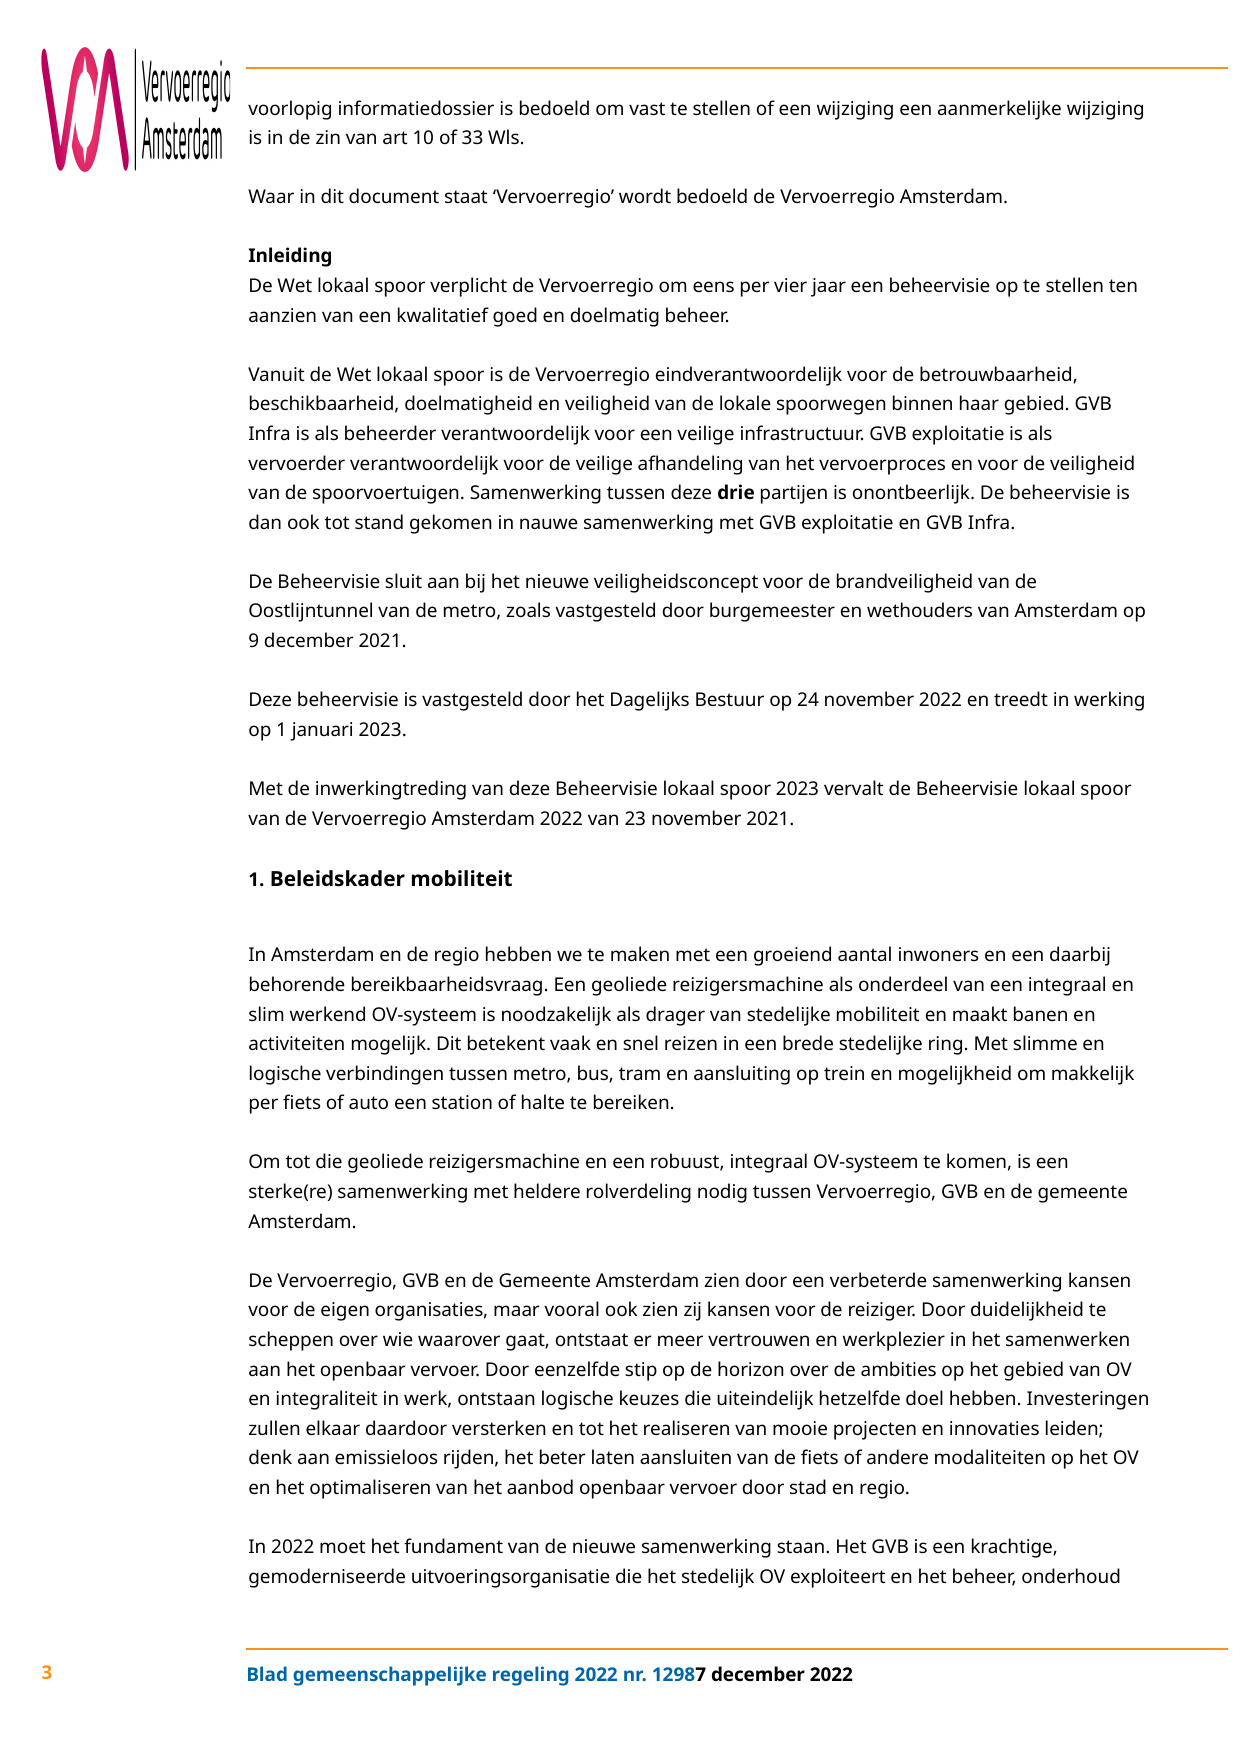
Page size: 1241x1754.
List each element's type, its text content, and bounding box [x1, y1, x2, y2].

text De Vervoerregio, GVB en de Gemeente Amsterdam zien door een verbeterde samenwerking kansen voor de eigen organisaties, maar vooral ook zien zij kansen voor de reiziger. Door duidelijkheid te scheppen over wie waarover gaat, ontstaat er meer vertrouwen en werkplezier in het samenwerken aan het openbaar vervoer. Door eenzelfde stip op de horizon over de ambities op het gebied van OV en integraliteit in werk, ontstaan logische keuzes die uiteindelijk hetzelfde doel hebben. Investeringen zullen elkaar daardoor versterken en tot het realiseren van mooie projecten en innovaties leiden; denk aan emissieloos rijden, het beter laten aansluiten van de fiets of andere modaliteiten op het OV en het optimaliseren van het aanbod openbaar vervoer door stad en regio. [248, 1267, 1152, 1500]
text Om tot die geoliede reizigersmachine en een robuust, integraal OV-systeem te komen, is een sterke(re) samenwerking met heldere rolverdeling nodig tussen Vervoerregio, GVB en de gemeente Amsterdam. [248, 1149, 1152, 1234]
text Met de inwerkingtreding van deze Beheervisie lokaal spoor 2023 vervalt de Beheervisie lokaal spoor van de Vervoerregio Amsterdam 2022 van 23 november 2021. [248, 775, 1152, 831]
picture [41, 47, 231, 172]
text Inleiding [248, 243, 1152, 268]
text Waar in dit document staat ‘Vervoerregio’ wordt bedoeld de Vervoerregio Amsterdam. [248, 183, 1152, 209]
text Vanuit de Wet lokaal spoor is de Vervoerregio eindverantwoordelijk voor de betrouwbaarheid, beschikbaarheid, doelmatigheid en veiligheid van de lokale spoorwegen binnen haar gebied. GVB Infra is als beheerder verantwoordelijk voor een veilige infrastructuur. GVB exploitatie is als vervoerder verantwoordelijk voor de veilige afhandeling van het vervoerproces en voor de veiligheid van de spoorvoertuigen. Samenwerking tussen deze drie partijen is onontbeerlijk. De beheervisie is dan ook tot stand gekomen in nauwe samenwerking met GVB exploitatie en GVB Infra. [248, 361, 1152, 535]
text De Wet lokaal spoor verplicht de Vervoerregio om eens per vier jaar een beheervisie op te stellen ten aanzien van een kwalitatief goed en doelmatig beheer. [248, 272, 1152, 328]
text De Beheervisie sluit aan bij het nieuwe veiligheidsconcept voor de brandveiligheid van de Oostlijntunnel van de metro, zoals vastgesteld door burgemeester en wethouders van Amsterdam op 9 december 2021. [248, 568, 1152, 653]
text 1. Beleidskader mobiliteit [248, 864, 1152, 892]
text In 2022 moet het fundament van de nieuwe samenwerking staan. Het GVB is een krachtige, gemoderniseerde uitvoeringsorganisatie die het stedelijk OV exploiteert en het beheer, onderhoud [248, 1533, 1152, 1589]
text Deze beheervisie is vastgesteld door het Dagelijks Bestuur op 24 november 2022 en treedt in werking op 1 januari 2023. [248, 686, 1152, 742]
text In Amsterdam en de regio hebben we te maken met een groeiend aantal inwoners en een daarbij behorende bereikbaarheidsvraag. Een geoliede reizigersmachine als onderdeel van een integraal en slim werkend OV-systeem is noodzakelijk als drager van stedelijke mobiliteit en maakt banen en activiteiten mogelijk. Dit betekent vaak en snel reizen in een brede stedelijke ring. Met slimme en logische verbindingen tussen metro, bus, tram en aansluiting op trein en mogelijkheid om makkelijk per fiets of auto een station of halte te bereiken. [248, 942, 1152, 1115]
text voorlopig informatiedossier is bedoeld om vast te stellen of een wijziging een aanmerkelijke wijziging is in de zin van art 10 of 33 Wls. [248, 95, 1152, 150]
